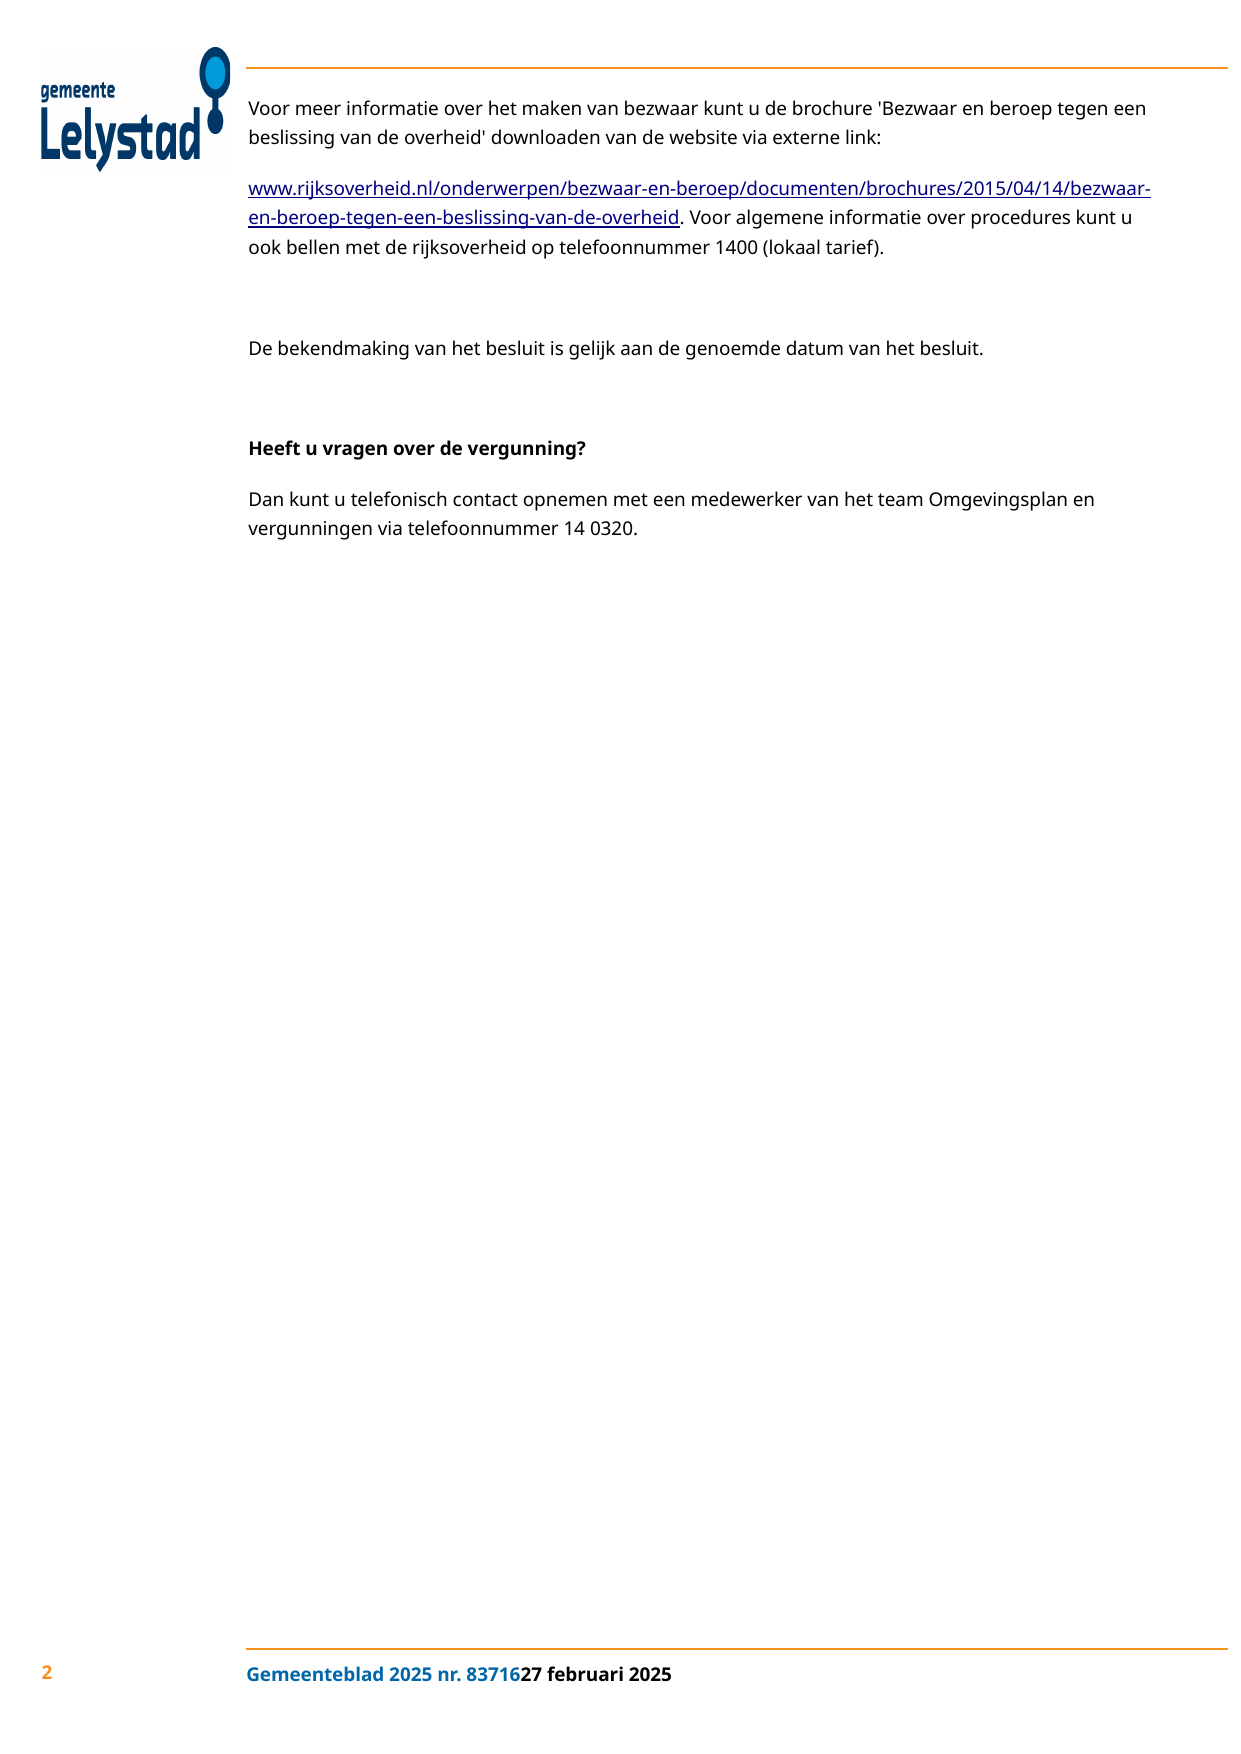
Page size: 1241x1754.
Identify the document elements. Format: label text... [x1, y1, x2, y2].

text Voor meer informatie over het maken van bezwaar kunt u de brochure 'Bezwaar en beroep tegen een beslissing van de overheid' downloaden van de website via externe link: [248, 95, 1152, 150]
picture [41, 47, 231, 172]
text Heeft u vragen over de vergunning? [248, 436, 1152, 461]
text www.rijksoverheid.nl/onderwerpen/bezwaar-en-beroep/documenten/brochures/2015/04/14/bezwaar-en-beroep-tegen-een-beslissing-van-de-overheid. Voor algemene informatie over procedures kunt u ook bellen met de rijksoverheid op telefoonnummer 1400 (lokaal tarief). [248, 175, 1152, 260]
text Dan kunt u telefonisch contact opnemen met een medewerker van het team Omgevingsplan en vergunningen via telefoonnummer 14 0320. [248, 486, 1152, 541]
text De bekendmaking van het besluit is gelijk aan de genoemde datum van het besluit. [248, 335, 1152, 361]
